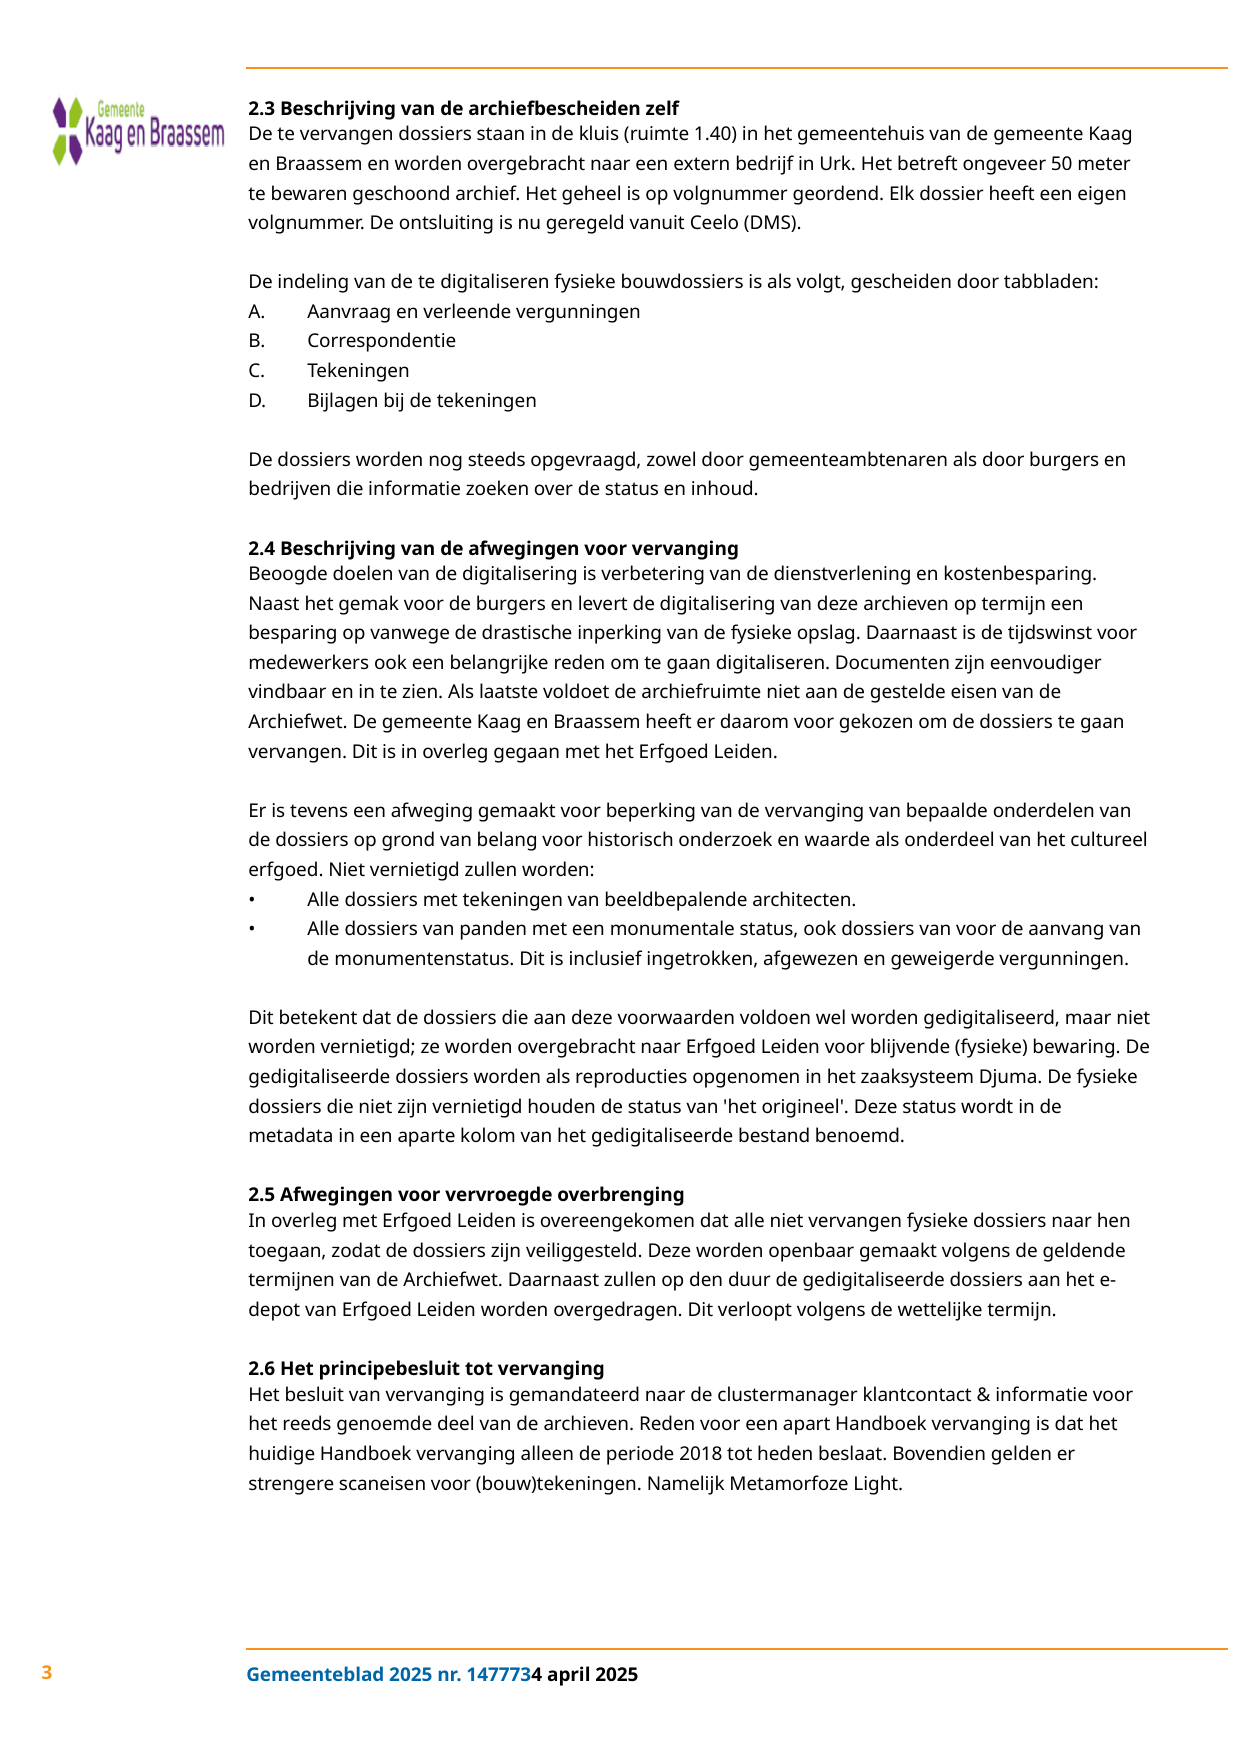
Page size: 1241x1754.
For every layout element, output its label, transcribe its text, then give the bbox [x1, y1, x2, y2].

text In overleg met Erfgoed Leiden is overeengekomen dat alle niet vervangen fysieke dossiers naar hen toegaan, zodat de dossiers zijn veiliggesteld. Deze worden openbaar gemaakt volgens de geldende termijnen van de Archiefwet. Daarnaast zullen op den duur de gedigitaliseerde dossiers aan het e-depot van Erfgoed Leiden worden overgedragen. Dit verloopt volgens de wettelijke termijn. [248, 1207, 1152, 1322]
text De dossiers worden nog steeds opgevraagd, zowel door gemeenteambtenaren als door burgers en bedrijven die informatie zoeken over de status en inhoud. [248, 446, 1152, 501]
list Bijlagen bij de tekeningen [248, 387, 1152, 412]
text De indeling van de te digitaliseren fysieke bouwdossiers is als volgt, gescheiden door tabbladen: [248, 268, 1152, 294]
text 2.3 Beschrijving van de archiefbescheiden zelf [248, 95, 1152, 121]
text Dit betekent dat de dossiers die aan deze voorwaarden voldoen wel worden gedigitaliseerd, maar niet worden vernietigd; ze worden overgebracht naar Erfgoed Leiden voor blijvende (fysieke) bewaring. De gedigitaliseerde dossiers worden als reproducties opgenomen in het zaaksysteem Djuma. De fysieke dossiers die niet zijn vernietigd houden de status van 'het origineel'. Deze status wordt in de metadata in een aparte kolom van het gedigitaliseerde bestand benoemd. [248, 1004, 1152, 1148]
list Aanvraag en verleende vergunningen [248, 298, 1152, 324]
text Er is tevens een afweging gemaakt voor beperking van de vervanging van bepaalde onderdelen van de dossiers op grond van belang voor historisch onderzoek en waarde als onderdeel van het cultureel erfgoed. Niet vernietigd zullen worden: [248, 797, 1152, 882]
list Tekeningen [248, 357, 1152, 383]
text Beoogde doelen van de digitalisering is verbetering van de dienstverlening en kostenbesparing. Naast het gemak voor de burgers en levert de digitalisering van deze archieven op termijn een besparing op vanwege de drastische inperking van de fysieke opslag. Daarnaast is de tijdswinst voor medewerkers ook een belangrijke reden om te gaan digitaliseren. Documenten zijn eenvoudiger vindbaar en in te zien. Als laatste voldoet de archiefruimte niet aan de gestelde eisen van de Archiefwet. De gemeente Kaag en Braassem heeft er daarom voor gekozen om de dossiers te gaan vervangen. Dit is in overleg gegaan met het Erfgoed Leiden. [248, 560, 1152, 764]
list Correspondentie [248, 328, 1152, 353]
text 2.5 Afwegingen voor vervroegde overbrenging [248, 1182, 1152, 1207]
list Alle dossiers van panden met een monumentale status, ook dossiers van voor de aanvang van de monumentenstatus. Dit is inclusief ingetrokken, afgewezen en geweigerde vergunningen. [248, 915, 1152, 971]
list Alle dossiers met tekeningen van beeldbepalende architecten. [248, 886, 1152, 912]
text Het besluit van vervanging is gemandateerd naar de clustermanager klantcontact & informatie voor het reeds genoemde deel van de archieven. Reden voor een apart Handboek vervanging is dat het huidige Handboek vervanging alleen de periode 2018 tot heden beslaat. Bovendien gelden er strengere scaneisen voor (bouw)tekeningen. Namelijk Metamorfoze Light. [248, 1381, 1152, 1496]
text 2.6 Het principebesluit tot vervanging [248, 1355, 1152, 1381]
picture [41, 47, 231, 172]
text 2.4 Beschrijving van de afwegingen voor vervanging [248, 535, 1152, 560]
text De te vervangen dossiers staan in de kluis (ruimte 1.40) in het gemeentehuis van de gemeente Kaag en Braassem en worden overgebracht naar een extern bedrijf in Urk. Het betreft ongeveer 50 meter te bewaren geschoond archief. Het geheel is op volgnummer geordend. Elk dossier heeft een eigen volgnummer. De ontsluiting is nu geregeld vanuit Ceelo (DMS). [248, 121, 1152, 235]
